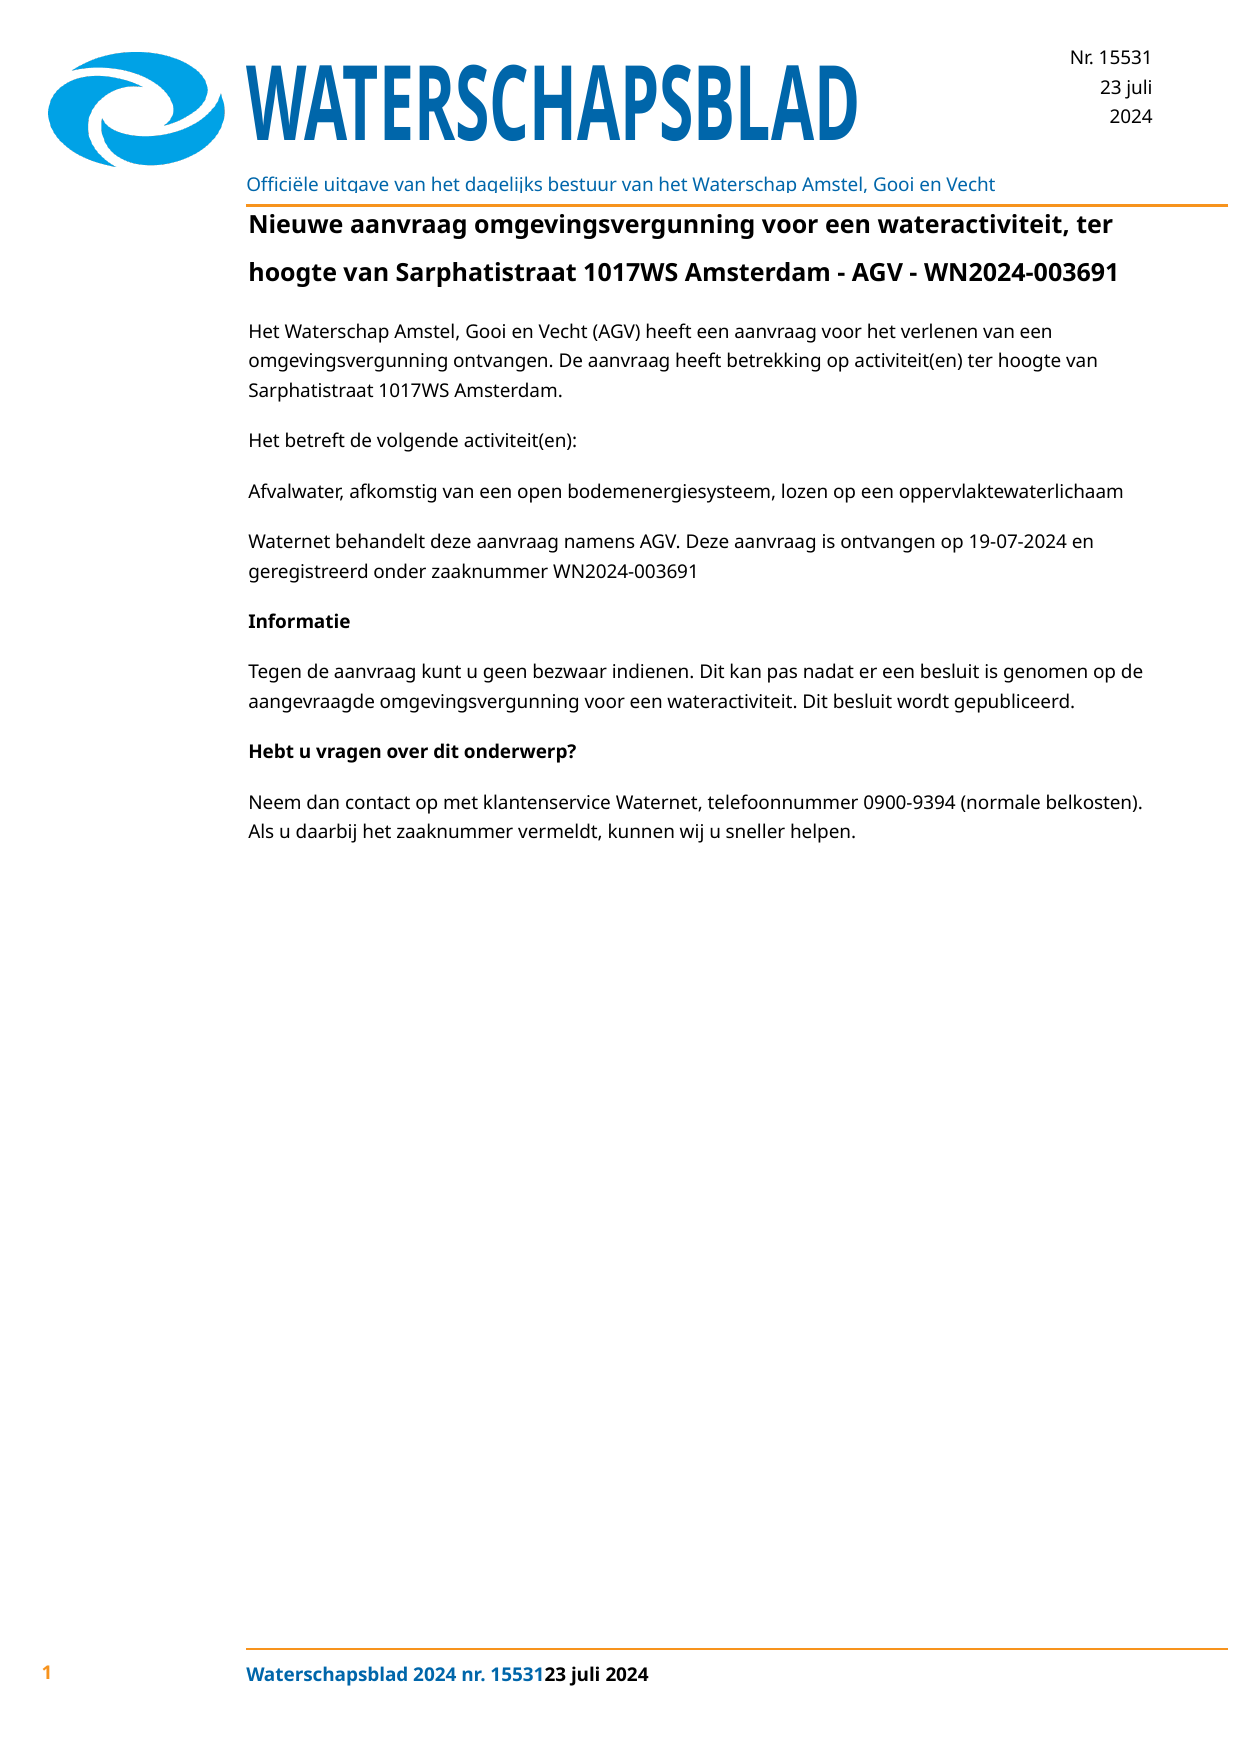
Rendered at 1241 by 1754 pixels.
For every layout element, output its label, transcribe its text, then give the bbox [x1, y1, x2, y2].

text Tegen de aanvraag kunt u geen bezwaar indienen. Dit kan pas nadat er een besluit is genomen op de aangevraagde omgevingsvergunning voor een wateractiviteit. Dit besluit wordt gepubliceerd. [248, 659, 1152, 714]
text Het Waterschap Amstel, Gooi en Vecht (AGV) heeft een aanvraag voor het verlenen van een omgevingsvergunning ontvangen. De aanvraag heeft betrekking op activiteit(en) ter hoogte van Sarphatistraat 1017WS Amsterdam. [248, 318, 1152, 403]
text Neem dan contact op met klantenservice Waternet, telefoonnummer 0900-9394 (normale belkosten). Als u daarbij het zaaknummer vermeldt, kunnen wij u sneller helpen. [248, 789, 1152, 844]
text Informatie [248, 608, 1152, 634]
text Waternet behandelt deze aanvraag namens AGV. Deze aanvraag is ontvangen op 19-07-2024 en geregistreerd onder zaaknummer WN2024-003691 [248, 528, 1152, 584]
text Nieuwe aanvraag omgevingsvergunning voor een wateractiviteit, ter hoogte van Sarphatistraat 1017WS Amsterdam - AGV - WN2024-003691 [248, 207, 1152, 288]
picture [41, 47, 231, 172]
text Hebt u vragen over dit onderwerp? [248, 739, 1152, 764]
text Het betreft de volgende activiteit(en): [248, 427, 1152, 453]
text Afvalwater, afkomstig van een open bodemenergiesysteem, lozen op een oppervlaktewaterlichaam [248, 478, 1152, 504]
